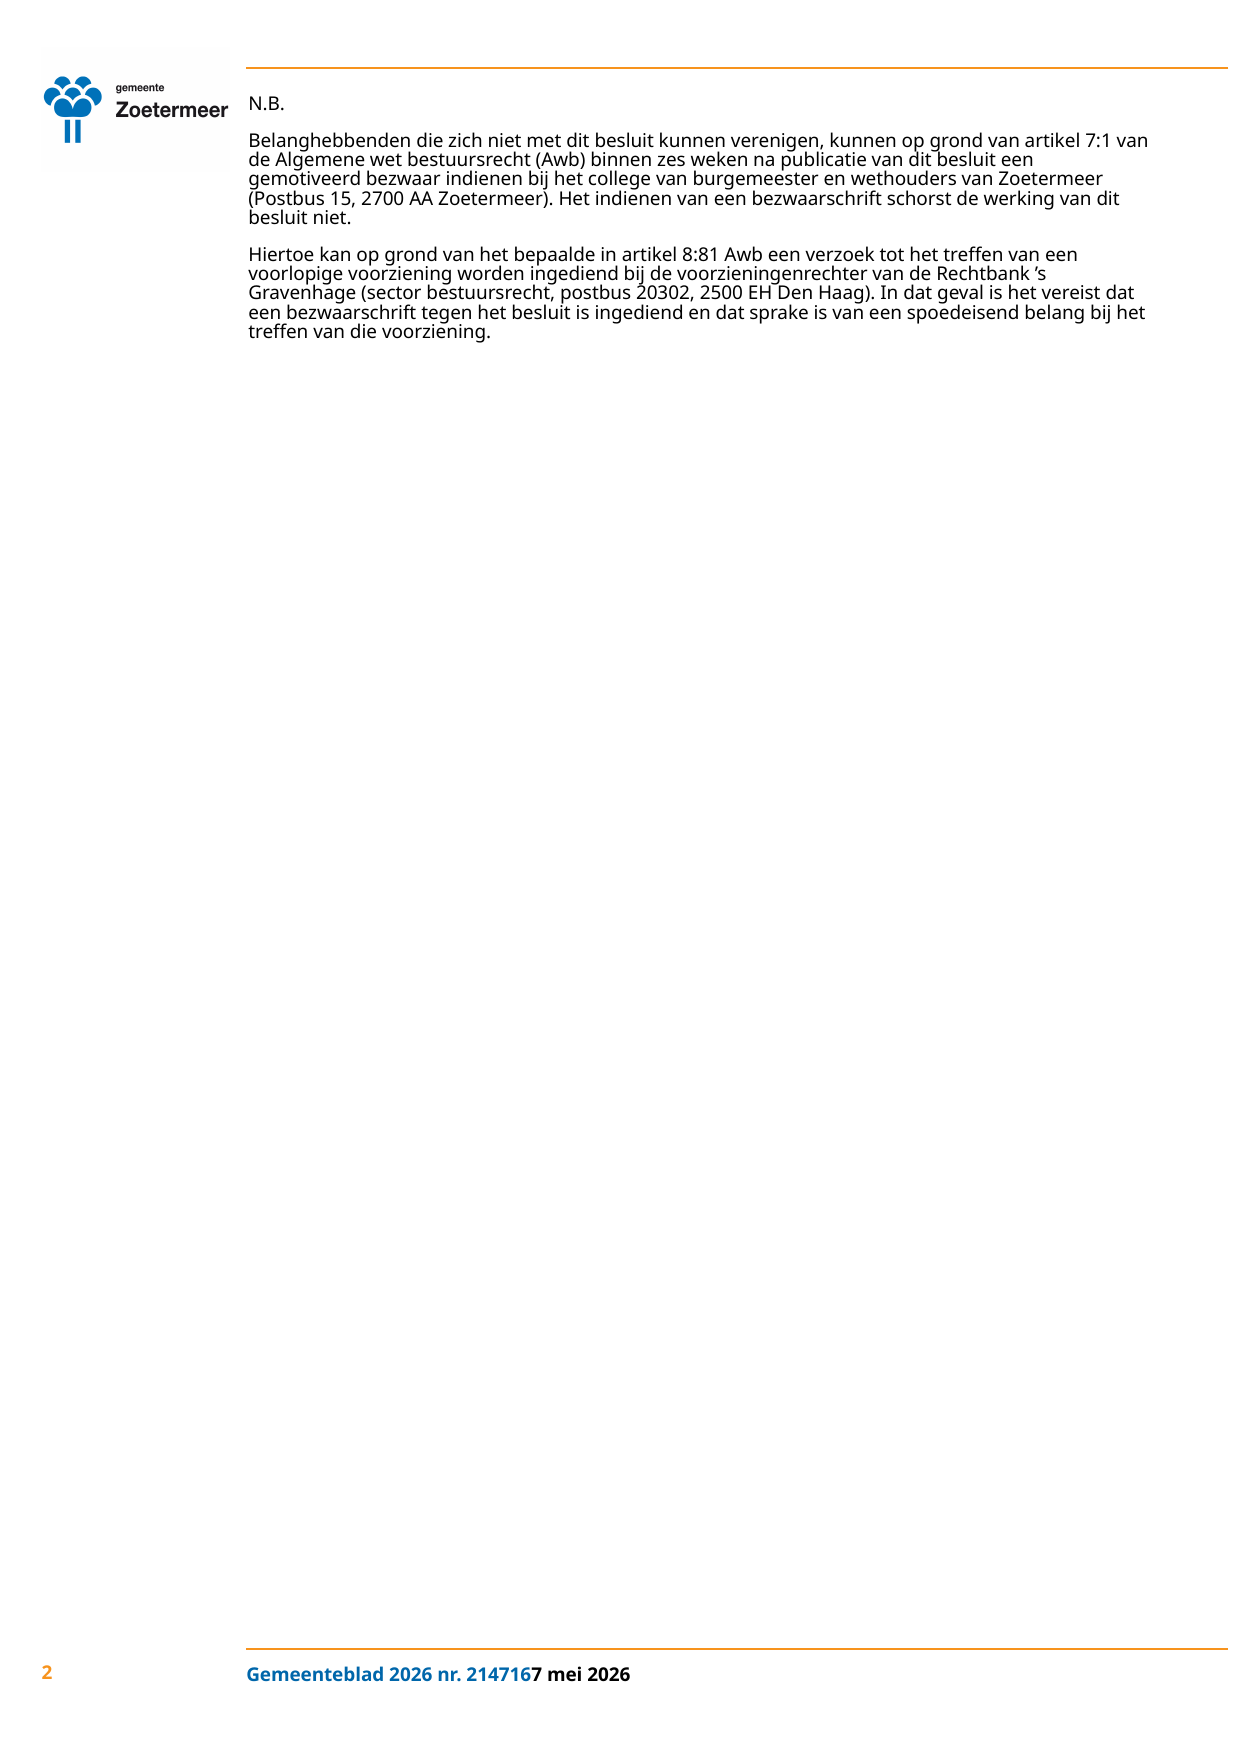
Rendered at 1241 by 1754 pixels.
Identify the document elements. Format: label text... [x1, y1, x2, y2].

text N.B. [248, 95, 1152, 114]
text Hiertoe kan op grond van het bepaalde in artikel 8:81 Awb een verzoek tot het treffen van een voorlopige voorziening worden ingediend bij de voorzieningenrechter van de Rechtbank ’s Gravenhage (sector bestuursrecht, postbus 20302, 2500 EH Den Haag). In dat geval is het vereist dat een bezwaarschrift tegen het besluit is ingediend en dat sprake is van een spoedeisend belang bij het treffen van die voorziening. [248, 246, 1152, 342]
picture [41, 47, 231, 172]
text Belanghebbenden die zich niet met dit besluit kunnen verenigen, kunnen op grond van artikel 7:1 van de Algemene wet bestuursrecht (Awb) binnen zes weken na publicatie van dit besluit een gemotiveerd bezwaar indienen bij het college van burgemeester en wethouders van Zoetermeer (Postbus 15, 2700 AA Zoetermeer). Het indienen van een bezwaarschrift schorst de werking van dit besluit niet. [248, 132, 1152, 228]
